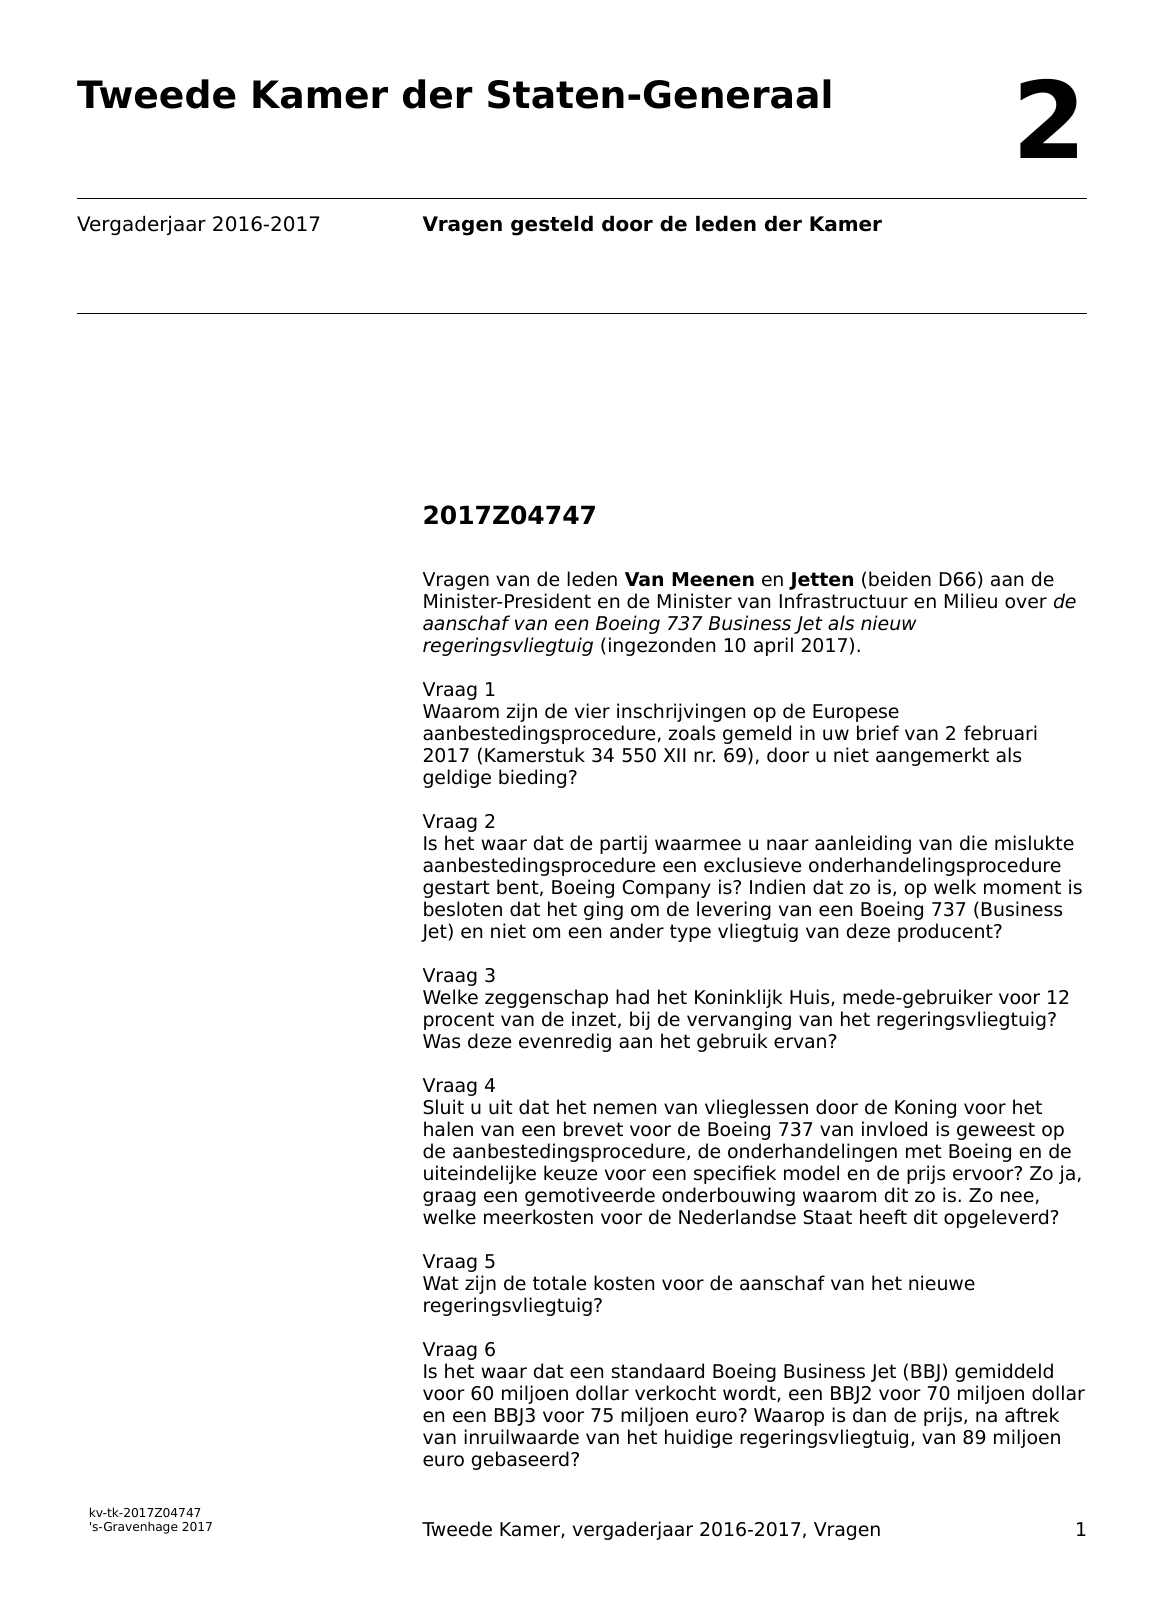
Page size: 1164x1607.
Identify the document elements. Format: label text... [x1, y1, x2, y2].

text Is het waar dat een standaard Boeing Business Jet (BBJ) gemiddeld voor 60 miljoen dollar verkocht wordt, een BBJ2 voor 70 miljoen dollar en een BBJ3 voor 75 miljoen euro? Waarop is dan de prijs, na aftrek van inruilwaarde van het huidige regeringsvliegtuig, van 89 miljoen euro gebaseerd? [422, 1361, 1087, 1471]
text Waarom zijn de vier inschrijvingen op de Europese aanbestedingsprocedure, zoals gemeld in uw brief van 2 februari 2017 (Kamerstuk 34 550 XII nr. 69), door u niet aangemerkt als geldige bieding? [422, 701, 1087, 789]
text Vraag 2 [422, 811, 1087, 833]
table_cell Vergaderjaar 2016-2017 [77, 199, 422, 313]
text Vraag 4 [422, 1075, 1087, 1097]
text Vraag 6 [422, 1339, 1087, 1361]
text Sluit u uit dat het nemen van vlieglessen door de Koning voor het halen van een brevet voor de Boeing 737 van invloed is geweest op de aanbestedingsprocedure, de onderhandelingen met Boeing en de uiteindelijke keuze voor een specifiek model en de prijs ervoor? Zo ja, graag een gemotiveerde onderbouwing waarom dit zo is. Zo nee, welke meerkosten voor de Nederlandse Staat heeft dit opgeleverd? [422, 1097, 1087, 1229]
text Vragen van de leden Van Meenen en Jetten (beiden D66) aan de Minister-President en de Minister van Infrastructuur en Milieu over de aanschaf van een Boeing 737 Business Jet als nieuw regeringsvliegtuig (ingezonden 10 april 2017). [422, 569, 1087, 657]
text Vraag 5 [422, 1251, 1087, 1273]
text Is het waar dat de partij waarmee u naar aanleiding van die mislukte aanbestedingsprocedure een exclusieve onderhandelingsprocedure gestart bent, Boeing Company is? Indien dat zo is, op welk moment is besloten dat het ging om de levering van een Boeing 737 (Business Jet) en niet om een ander type vliegtuig van deze producent? [422, 833, 1087, 943]
text Wat zijn de totale kosten voor de aanschaf van het nieuwe regeringsvliegtuig? [422, 1273, 1087, 1317]
text kv-tk-2017Z04747 [88, 1506, 323, 1520]
table_header 2 [886, 59, 1087, 198]
text Vraag 1 [422, 679, 1087, 701]
table_header Tweede Kamer der Staten-Generaal [77, 59, 886, 198]
text 's-Gravenhage 2017 [88, 1520, 323, 1534]
text Welke zeggenschap had het Koninklijk Huis, mede-gebruiker voor 12 procent van de inzet, bij de vervanging van het regeringsvliegtuig? Was deze evenredig aan het gebruik ervan? [422, 987, 1087, 1053]
table_cell Vragen gesteld door de leden der Kamer [422, 199, 1087, 313]
text Vraag 3 [422, 965, 1087, 987]
text 2017Z04747 [422, 501, 1087, 531]
